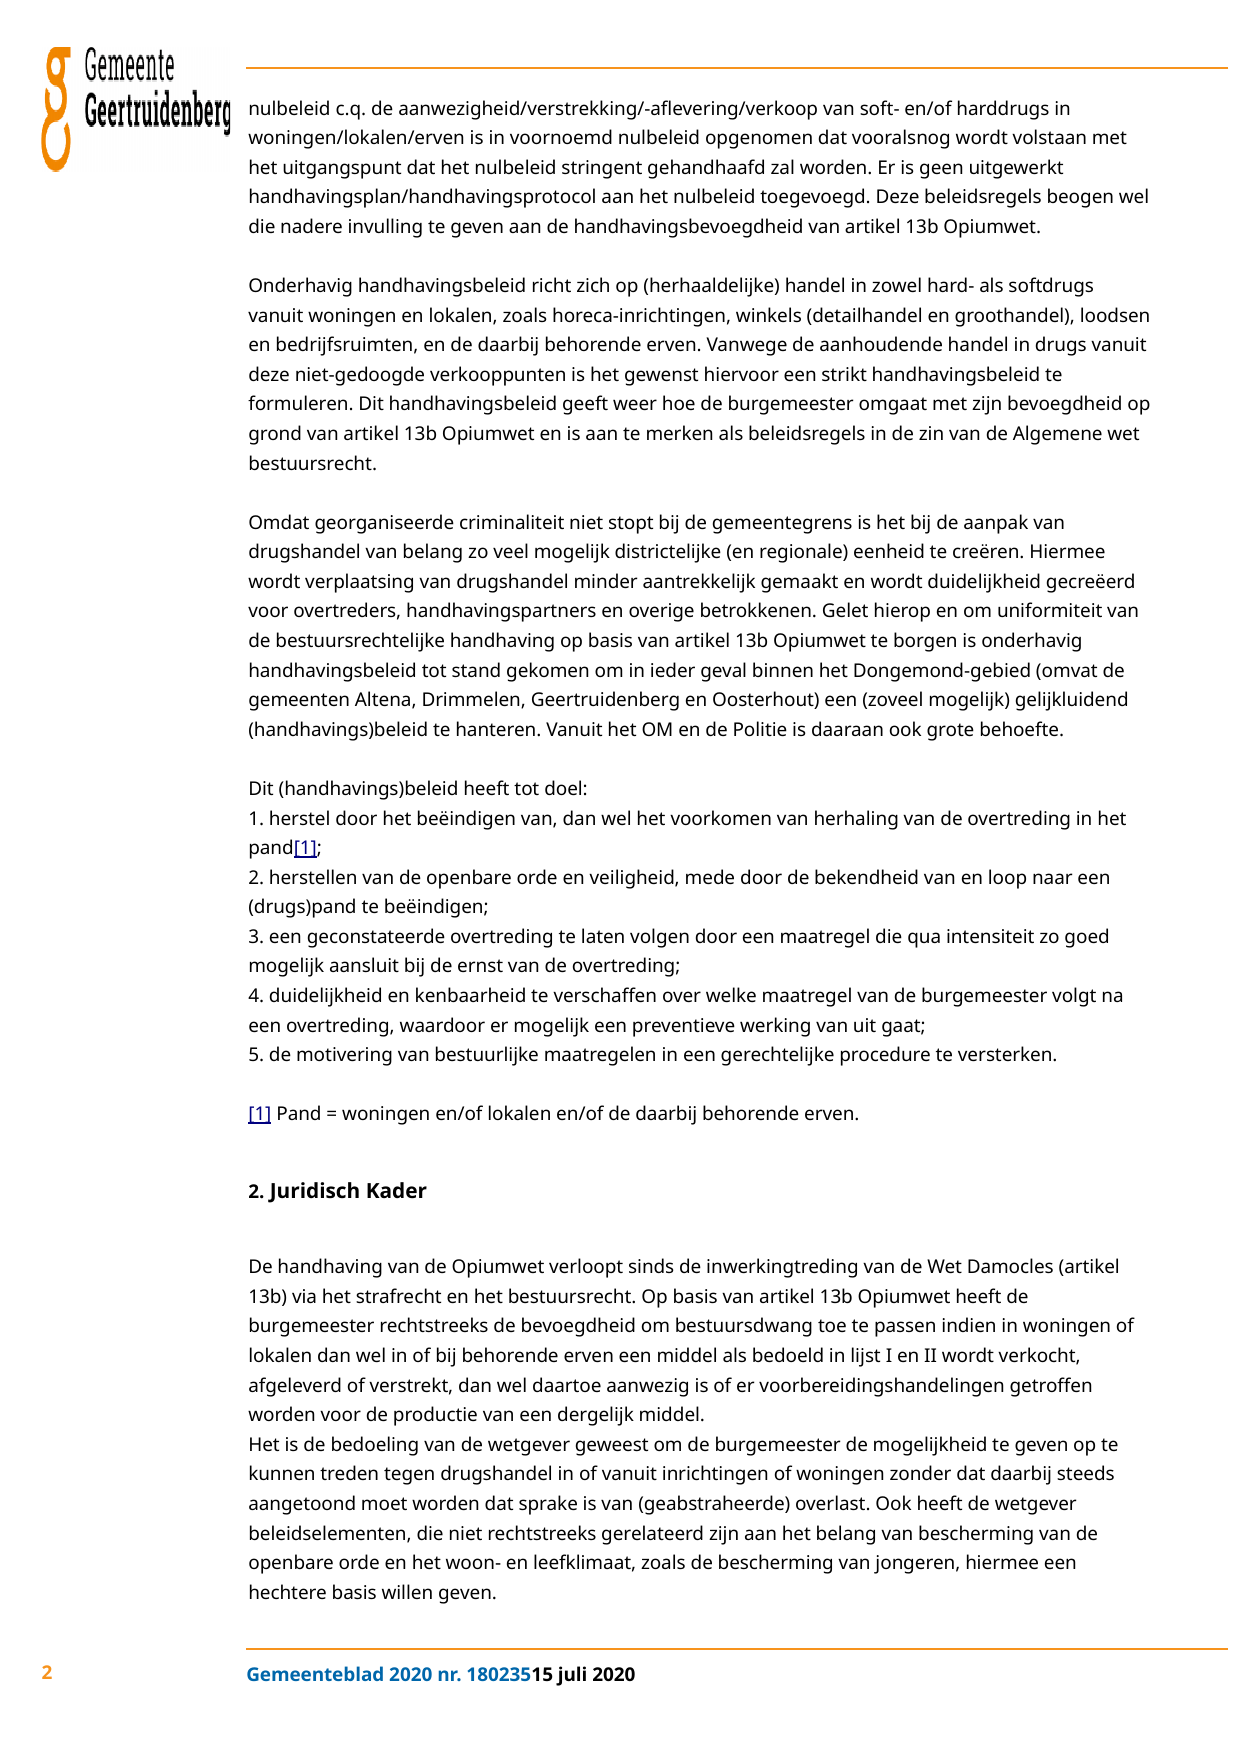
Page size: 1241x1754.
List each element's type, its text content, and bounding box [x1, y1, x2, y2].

picture [41, 47, 231, 172]
text 2. Juridisch Kader [248, 1176, 1152, 1204]
text Het is de bedoeling van de wetgever geweest om de burgemeester de mogelijkheid te geven op te kunnen treden tegen drugshandel in of vanuit inrichtingen of woningen zonder dat daarbij steeds aangetoond moet worden dat sprake is van (geabstraheerde) overlast. Ook heeft de wetgever beleidselementen, die niet rechtstreeks gerelateerd zijn aan het belang van bescherming van de openbare orde en het woon- en leefklimaat, zoals de bescherming van jongeren, hiermee een hechtere basis willen geven. [248, 1431, 1152, 1605]
text 4. duidelijkheid en kenbaarheid te verschaffen over welke maatregel van de burgemeester volgt na een overtreding, waardoor er mogelijk een preventieve werking van uit gaat; [248, 982, 1152, 1038]
text De handhaving van de Opiumwet verloopt sinds de inwerkingtreding van de Wet Damocles (artikel 13b) via het strafrecht en het bestuursrecht. Op basis van artikel 13b Opiumwet heeft de burgemeester rechtstreeks de bevoegdheid om bestuursdwang toe te passen indien in woningen of lokalen dan wel in of bij behorende erven een middel als bedoeld in lijst I en II wordt verkocht, afgeleverd of verstrekt, dan wel daartoe aanwezig is of er voorbereidingshandelingen getroffen worden voor de productie van een dergelijk middel. [248, 1253, 1152, 1427]
text 3. een geconstateerde overtreding te laten volgen door een maatregel die qua intensiteit zo goed mogelijk aansluit bij de ernst van de overtreding; [248, 923, 1152, 978]
text Omdat georganiseerde criminaliteit niet stopt bij de gemeentegrens is het bij de aanpak van drugshandel van belang zo veel mogelijk districtelijke (en regionale) eenheid te creëren. Hiermee wordt verplaatsing van drugshandel minder aantrekkelijk gemaakt en wordt duidelijkheid gecreëerd voor overtreders, handhavingspartners en overige betrokkenen. Gelet hierop en om uniformiteit van de bestuursrechtelijke handhaving op basis van artikel 13b Opiumwet te borgen is onderhavig handhavingsbeleid tot stand gekomen om in ieder geval binnen het Dongemond-gebied (omvat de gemeenten Altena, Drimmelen, Geertruidenberg en Oosterhout) een (zoveel mogelijk) gelijkluidend (handhavings)beleid te hanteren. Vanuit het OM en de Politie is daaraan ook grote behoefte. [248, 509, 1152, 742]
text 1. herstel door het beëindigen van, dan wel het voorkomen van herhaling van de overtreding in het pand[1]; [248, 805, 1152, 860]
text Dit (handhavings)beleid heeft tot doel: [248, 775, 1152, 801]
text Onderhavig handhavingsbeleid richt zich op (herhaaldelijke) handel in zowel hard- als softdrugs vanuit woningen en lokalen, zoals horeca-inrichtingen, winkels (detailhandel en groothandel), loodsen en bedrijfsruimten, en de daarbij behorende erven. Vanwege de aanhoudende handel in drugs vanuit deze niet-gedoogde verkooppunten is het gewenst hiervoor een strikt handhavingsbeleid te formuleren. Dit handhavingsbeleid geeft weer hoe de burgemeester omgaat met zijn bevoegdheid op grond van artikel 13b Opiumwet en is aan te merken als beleidsregels in de zin van de Algemene wet bestuursrecht. [248, 272, 1152, 476]
text 2. herstellen van de openbare orde en veiligheid, mede door de bekendheid van en loop naar een (drugs)pand te beëindigen; [248, 864, 1152, 919]
text nulbeleid c.q. de aanwezigheid/verstrekking/-aflevering/verkoop van soft- en/of harddrugs in woningen/lokalen/erven is in voornoemd nulbeleid opgenomen dat vooralsnog wordt volstaan met het uitgangspunt dat het nulbeleid stringent gehandhaafd zal worden. Er is geen uitgewerkt handhavingsplan/handhavingsprotocol aan het nulbeleid toegevoegd. Deze beleidsregels beogen wel die nadere invulling te geven aan de handhavingsbevoegdheid van artikel 13b Opiumwet. [248, 95, 1152, 239]
text [1] Pand = woningen en/of lokalen en/of de daarbij behorende erven. [248, 1101, 1152, 1126]
text 5. de motivering van bestuurlijke maatregelen in een gerechtelijke procedure te versterken. [248, 1041, 1152, 1067]
